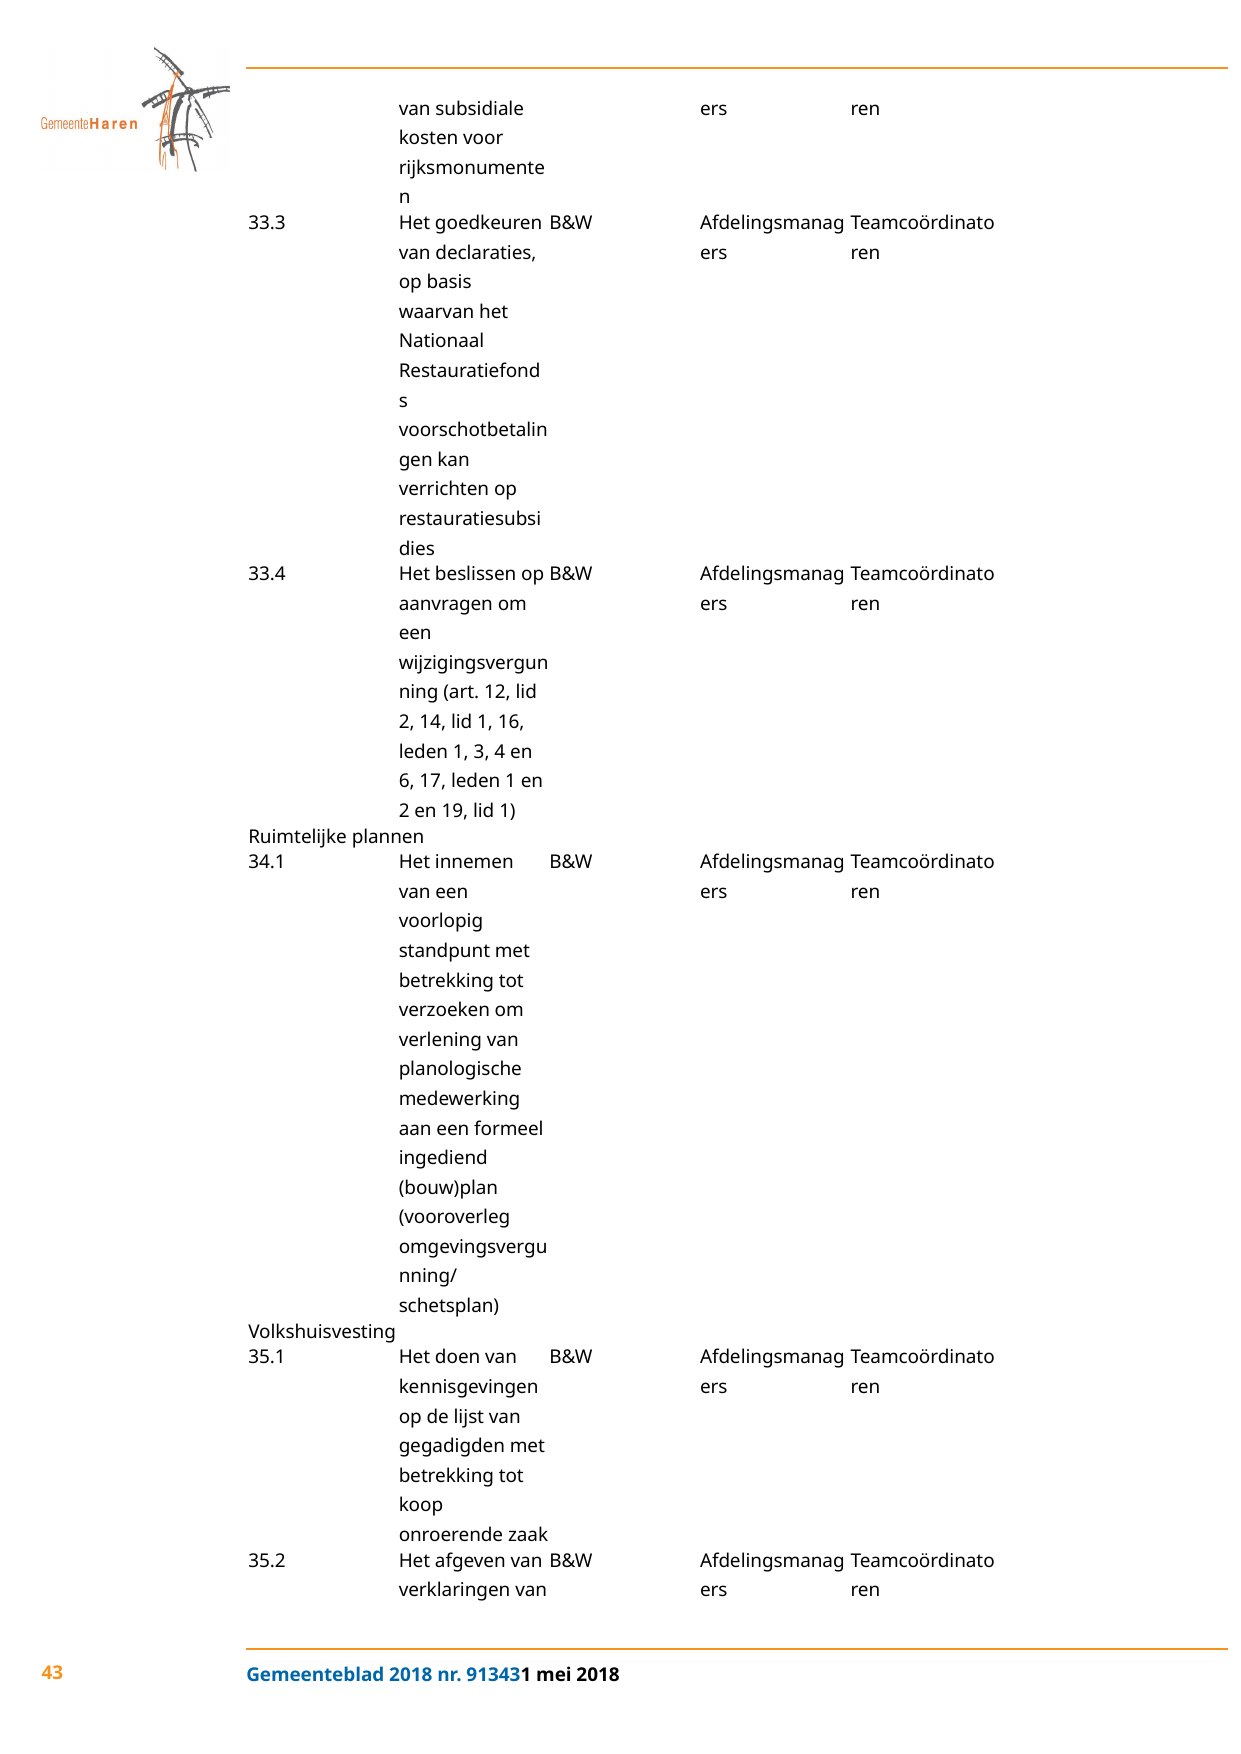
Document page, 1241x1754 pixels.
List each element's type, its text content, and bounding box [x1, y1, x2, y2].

table_cell [248, 95, 398, 209]
picture [41, 47, 231, 172]
table_cell Afdelingsmanagers [700, 560, 850, 823]
table_cell Teamcoördinatoren [850, 1547, 1001, 1602]
table_cell ren [850, 95, 1001, 209]
table_cell Teamcoördinatoren [850, 560, 1001, 823]
table_cell van subsidiale kosten voor rijksmonumenten [399, 95, 549, 209]
table_cell Teamcoördinatoren [850, 849, 1001, 1318]
table_cell B&W [549, 849, 700, 1318]
table_cell Het innemen van een voorlopig standpunt met betrekking tot verzoeken om verlening van planologische medewerking aan een formeel ingediend (bouw)plan (vooroverleg omgevingsvergunning/ schetsplan) [399, 849, 549, 1318]
table_cell [1001, 1547, 1152, 1602]
table_cell [1001, 95, 1152, 209]
table_cell Het doen van kennisgevingen op de lijst van gegadigden met betrekking tot koop onroerende zaak [399, 1344, 549, 1547]
table_cell Ruimtelijke plannen [248, 823, 1152, 848]
table_cell Het afgeven van verklaringen van [399, 1547, 549, 1602]
table_cell Teamcoördinatoren [850, 1344, 1001, 1547]
table_cell Het goedkeuren van declaraties, op basis waarvan het Nationaal Restauratiefonds voorschotbetalingen kan verrichten op restauratiesubsidies [399, 209, 549, 560]
table_cell 33.4 [248, 560, 398, 823]
table_cell [1001, 560, 1152, 823]
table_cell Afdelingsmanagers [700, 1547, 850, 1602]
table_cell Afdelingsmanagers [700, 1344, 850, 1547]
table_cell 35.1 [248, 1344, 398, 1547]
table_cell Teamcoördinatoren [850, 209, 1001, 560]
table_cell 34.1 [248, 849, 398, 1318]
table_cell Volkshuisvesting [248, 1318, 1152, 1344]
table_cell 33.3 [248, 209, 398, 560]
table_cell ers [700, 95, 850, 209]
table_cell Afdelingsmanagers [700, 209, 850, 560]
table_cell Het beslissen op aanvragen om een wijzigingsvergunning (art. 12, lid 2, 14, lid 1, 16, leden 1, 3, 4 en 6, 17, leden 1 en 2 en 19, lid 1) [399, 560, 549, 823]
table_cell [1001, 1344, 1152, 1547]
table_cell B&W [549, 1344, 700, 1547]
table_cell [549, 95, 700, 209]
table_cell B&W [549, 209, 700, 560]
table_cell B&W [549, 1547, 700, 1602]
table_cell [1001, 209, 1152, 560]
table_cell B&W [549, 560, 700, 823]
table_cell Afdelingsmanagers [700, 849, 850, 1318]
table_cell [1001, 849, 1152, 1318]
table_cell 35.2 [248, 1547, 398, 1602]
